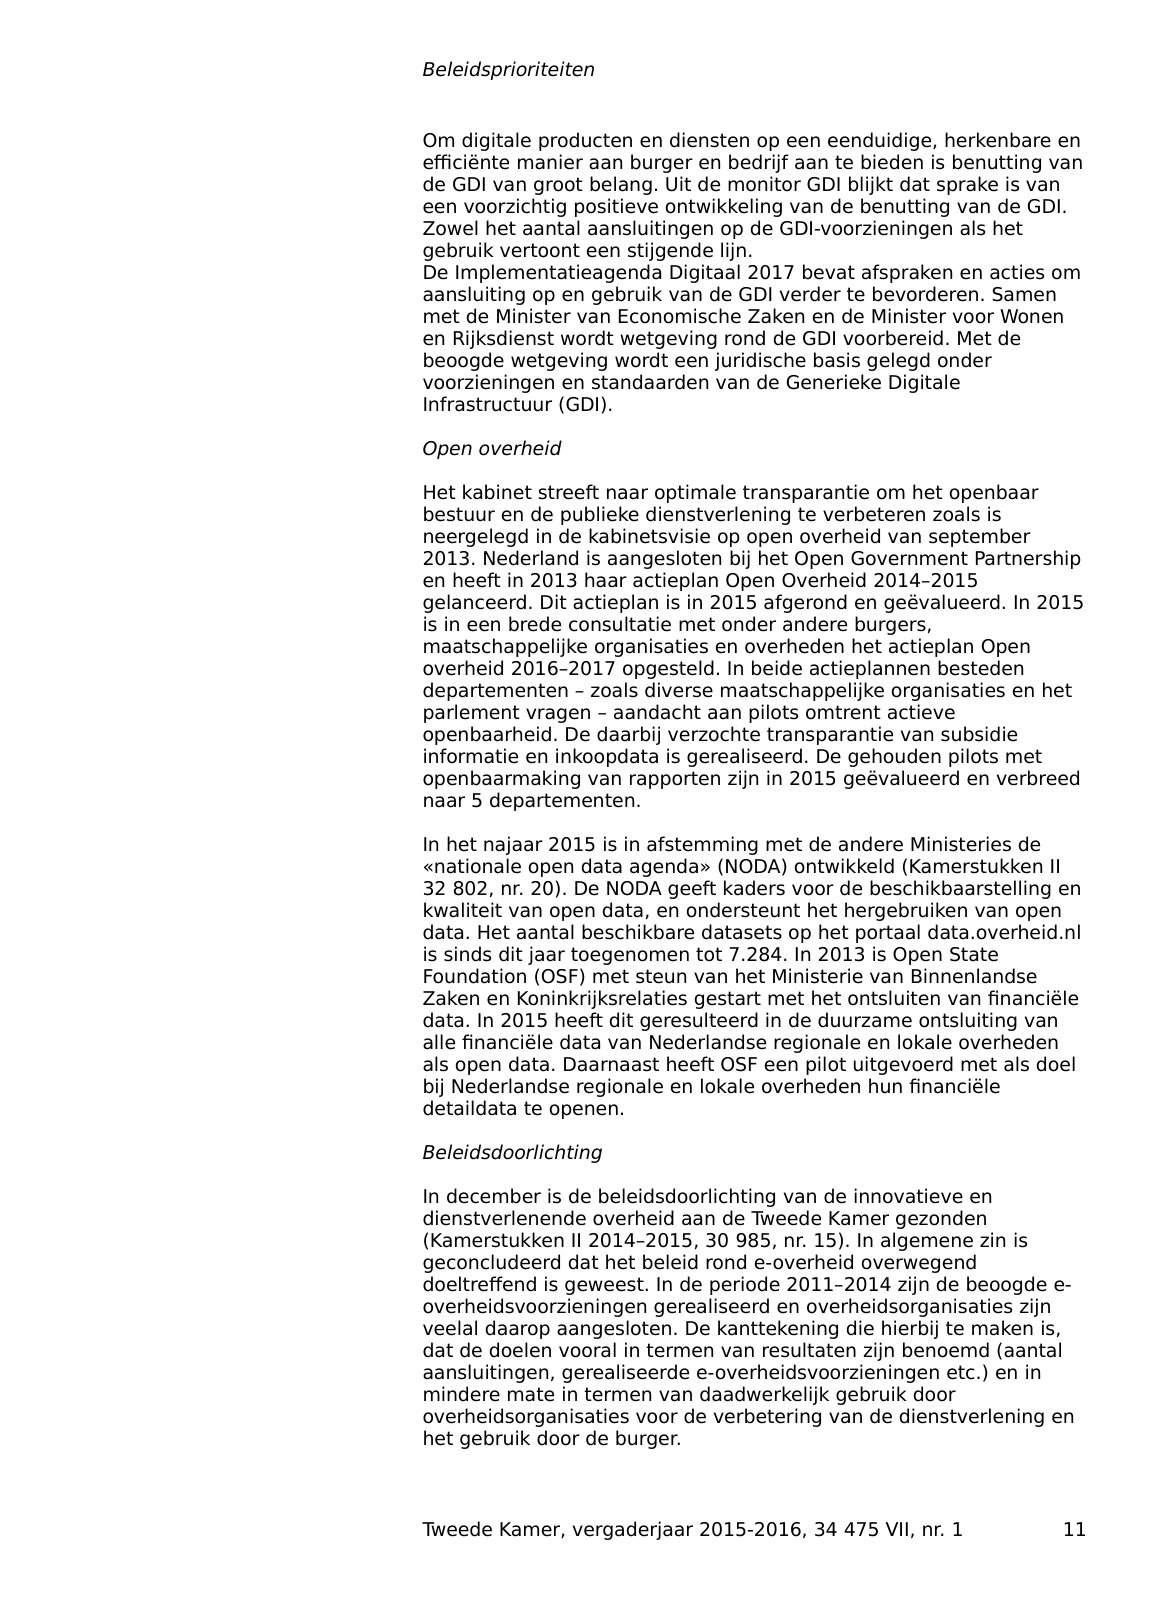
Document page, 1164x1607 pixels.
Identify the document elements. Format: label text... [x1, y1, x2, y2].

text Het kabinet streeft naar optimale transparantie om het openbaar bestuur en de publieke dienstverlening te verbeteren zoals is neergelegd in de kabinetsvisie op open overheid van september 2013. Nederland is aangesloten bij het Open Government Partnership en heeft in 2013 haar actieplan Open Overheid 2014–2015 gelanceerd. Dit actieplan is in 2015 afgerond en geëvalueerd. In 2015 is in een brede consultatie met onder andere burgers, maatschappelijke organisaties en overheden het actieplan Open overheid 2016–2017 opgesteld. In beide actieplannen besteden departementen – zoals diverse maatschappelijke organisaties en het parlement vragen – aandacht aan pilots omtrent actieve openbaarheid. De daarbij verzochte transparantie van subsidie informatie en inkoopdata is gerealiseerd. De gehouden pilots met openbaarmaking van rapporten zijn in 2015 geëvalueerd en verbreed naar 5 departementen. [422, 482, 1087, 812]
text Om digitale producten en diensten op een eenduidige, herkenbare en efficiënte manier aan burger en bedrijf aan te bieden is benutting van de GDI van groot belang. Uit de monitor GDI blijkt dat sprake is van een voorzichtig positieve ontwikkeling van de benutting van de GDI. Zowel het aantal aansluitingen op de GDI-voorzieningen als het gebruik vertoont een stijgende lijn. [422, 130, 1087, 262]
text In december is de beleidsdoorlichting van de innovatieve en dienstverlenende overheid aan de Tweede Kamer gezonden (Kamerstukken II 2014–2015, 30 985, nr. 15). In algemene zin is geconcludeerd dat het beleid rond e-overheid overwegend doeltreffend is geweest. In de periode 2011–2014 zijn de beoogde e-overheidsvoorzieningen gerealiseerd en overheidsorganisaties zijn veelal daarop aangesloten. De kanttekening die hierbij te maken is, dat de doelen vooral in termen van resultaten zijn benoemd (aantal aansluitingen, gerealiseerde e-overheidsvoorzieningen etc.) en in mindere mate in termen van daadwerkelijk gebruik door overheidsorganisaties voor de verbetering van de dienstverlening en het gebruik door de burger. [422, 1186, 1087, 1450]
subtitle Open overheid [422, 438, 1087, 460]
text In het najaar 2015 is in afstemming met de andere Ministeries de «nationale open data agenda» (NODA) ontwikkeld (Kamerstukken II 32 802, nr. 20). De NODA geeft kaders voor de beschikbaarstelling en kwaliteit van open data, en ondersteunt het hergebruiken van open data. Het aantal beschikbare datasets op het portaal data.overheid.nl is sinds dit jaar toegenomen tot 7.284. In 2013 is Open State Foundation (OSF) met steun van het Ministerie van Binnenlandse Zaken en Koninkrijksrelaties gestart met het ontsluiten van financiële data. In 2015 heeft dit geresulteerd in de duurzame ontsluiting van alle financiële data van Nederlandse regionale en lokale overheden als open data. Daarnaast heeft OSF een pilot uitgevoerd met als doel bij Nederlandse regionale en lokale overheden hun financiële detaildata te openen. [422, 834, 1087, 1119]
subtitle Beleidsdoorlichting [422, 1142, 1087, 1164]
text De Implementatieagenda Digitaal 2017 bevat afspraken en acties om aansluiting op en gebruik van de GDI verder te bevorderen. Samen met de Minister van Economische Zaken en de Minister voor Wonen en Rijksdienst wordt wetgeving rond de GDI voorbereid. Met de beoogde wetgeving wordt een juridische basis gelegd onder voorzieningen en standaarden van de Generieke Digitale Infrastructuur (GDI). [422, 262, 1087, 416]
